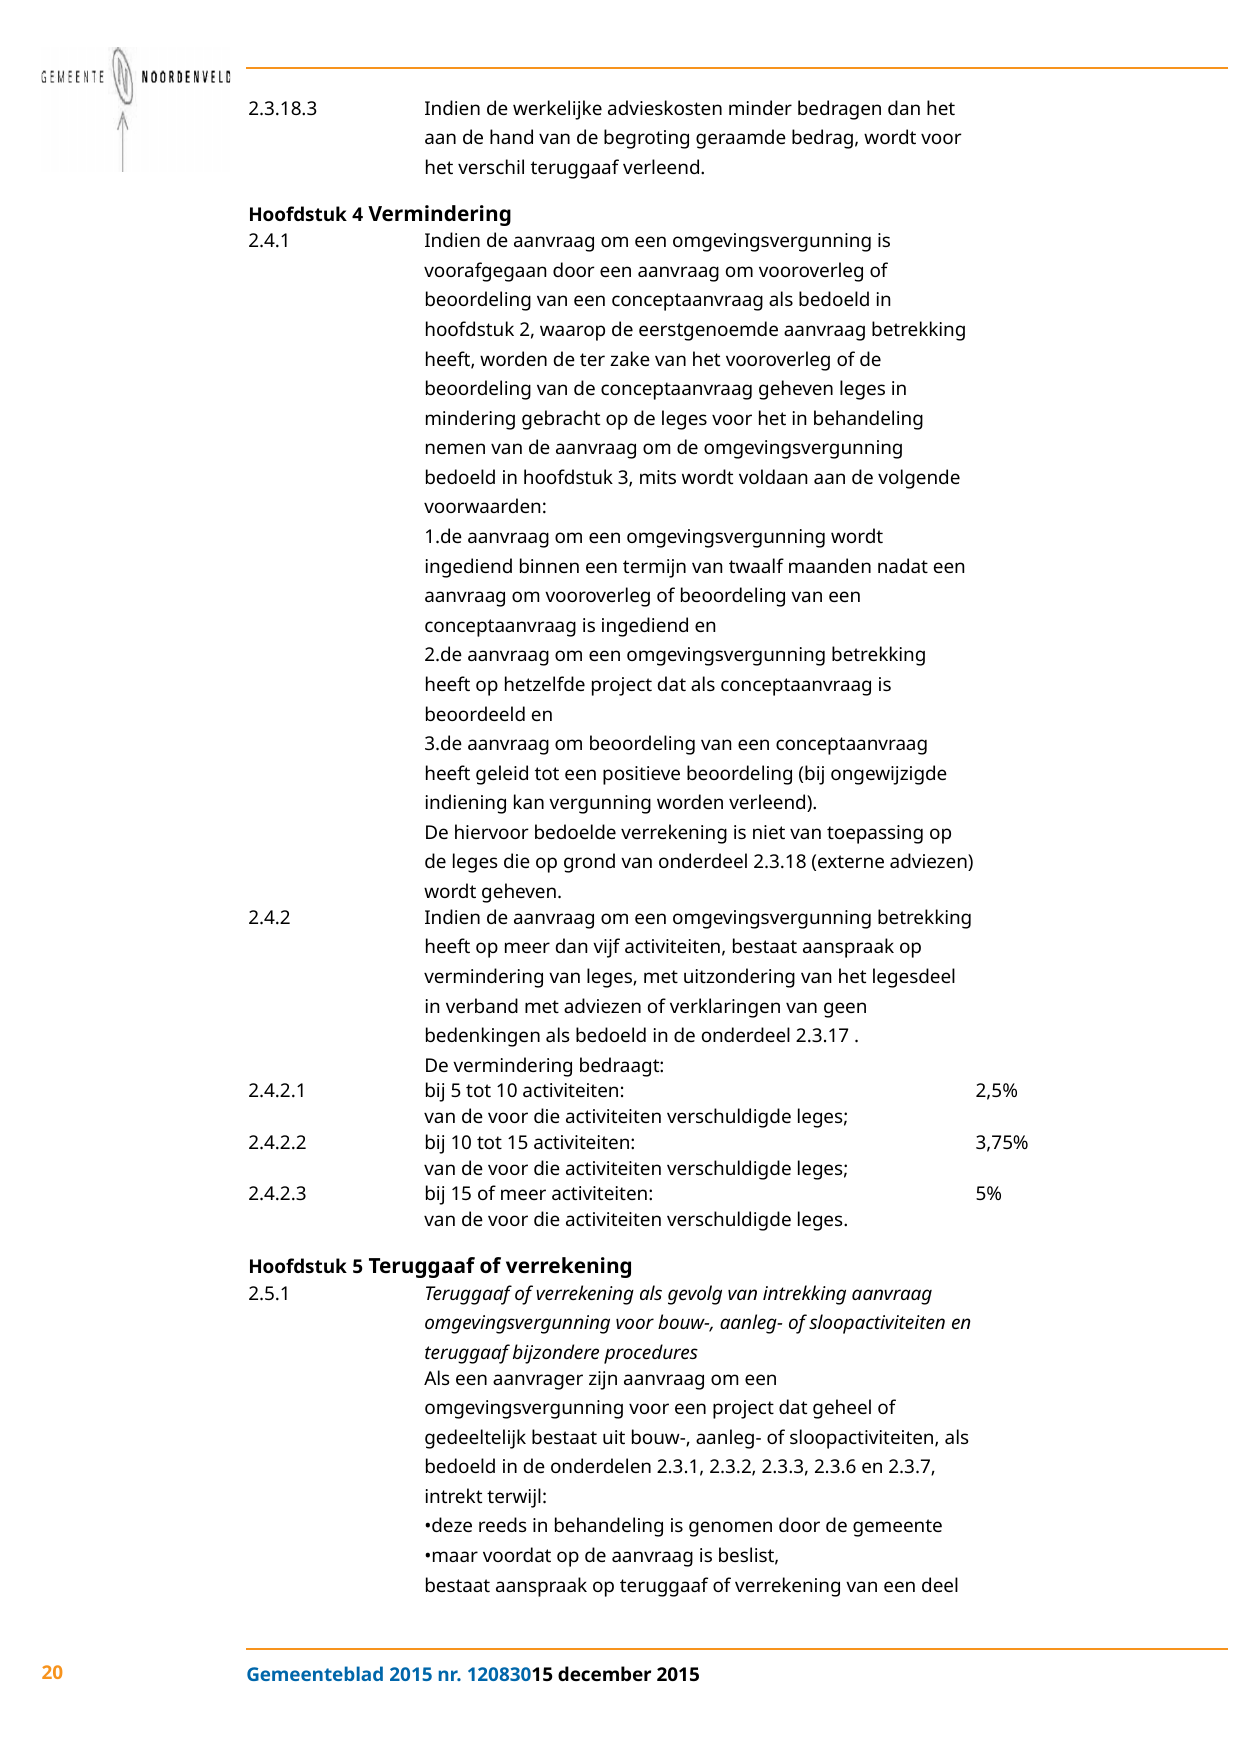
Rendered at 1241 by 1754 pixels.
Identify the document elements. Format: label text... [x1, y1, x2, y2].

table_header 2.5.1 [248, 1280, 424, 1365]
table_cell [248, 1206, 424, 1232]
table_cell [975, 1206, 1152, 1232]
table_cell 5% [975, 1181, 1152, 1206]
table_cell 2.3.18.3 [248, 95, 424, 180]
table_cell van de voor die activiteiten verschuldigde leges; [424, 1155, 975, 1181]
table_cell [248, 1104, 424, 1129]
table_cell Indien de werkelijke advieskosten minder bedragen dan het aan de hand van de begroting geraamde bedrag, wordt voor het verschil teruggaaf verleend. [424, 95, 975, 180]
picture [41, 47, 231, 172]
table_cell [975, 1365, 1152, 1598]
table_cell [975, 1155, 1152, 1181]
table_cell [975, 1104, 1152, 1129]
table_cell bij 5 tot 10 activiteiten: [424, 1078, 975, 1103]
table_cell Indien de aanvraag om een omgevingsvergunning betrekking heeft op meer dan vijf activiteiten, bestaat aanspraak op vermindering van leges, met uitzondering van het legesdeel in verband met adviezen of verklaringen van geen bedenkingen als bedoeld in de onderdeel 2.3.17 . De vermindering bedraagt: [424, 904, 975, 1078]
table_cell [975, 95, 1152, 180]
table_cell 2.4.2.3 [248, 1181, 424, 1206]
table_header Indien de aanvraag om een omgevingsvergunning is voorafgegaan door een aanvraag om vooroverleg of beoordeling van een conceptaanvraag als bedoeld in hoofdstuk 2, waarop de eerstgenoemde aanvraag betrekking heeft, worden de ter zake van het vooroverleg of de beoordeling van de conceptaanvraag geheven leges in mindering gebracht op de leges voor het in behandeling nemen van de aanvraag om de omgevingsvergunning bedoeld in hoofdstuk 3, mits wordt voldaan aan de volgende voorwaarden: 1.de aanvraag om een omgevingsvergunning wordt ingediend binnen een termijn van twaalf maanden nadat een aanvraag om vooroverleg of beoordeling van een conceptaanvraag is ingediend en 2.de aanvraag om een omgevingsvergunning betrekking heeft op hetzelfde project dat als conceptaanvraag is beoordeeld en 3.de aanvraag om beoordeling van een conceptaanvraag heeft geleid tot een positieve beoordeling (bij ongewijzigde indiening kan vergunning worden verleend). De hiervoor bedoelde verrekening is niet van toepassing op de leges die op grond van onderdeel 2.3.18 (externe adviezen) wordt geheven. [424, 228, 975, 904]
table_cell van de voor die activiteiten verschuldigde leges. [424, 1206, 975, 1232]
table_cell 3,75% [975, 1129, 1152, 1155]
table_cell bij 15 of meer activiteiten: [424, 1181, 975, 1206]
table_cell 2.4.2.2 [248, 1129, 424, 1155]
table_header Teruggaaf of verrekening als gevolg van intrekking aanvraag omgevingsvergunning voor bouw-, aanleg- of sloopactiviteiten en teruggaaf bijzondere procedures [424, 1280, 975, 1365]
table_header [975, 228, 1152, 904]
table_cell bij 10 tot 15 activiteiten: [424, 1129, 975, 1155]
table_header 2.4.1 [248, 228, 424, 904]
text Hoofdstuk 5 Teruggaaf of verrekening [248, 1251, 1152, 1280]
table_cell [248, 1365, 424, 1598]
table_cell [248, 1155, 424, 1181]
table_cell 2.4.2.1 [248, 1078, 424, 1103]
text Hoofdstuk 4 Vermindering [248, 199, 1152, 227]
table_header [975, 1280, 1152, 1365]
table_cell 2,5% [975, 1078, 1152, 1103]
table_cell Als een aanvrager zijn aanvraag om een omgevingsvergunning voor een project dat geheel of gedeeltelijk bestaat uit bouw-, aanleg- of sloopactiviteiten, als bedoeld in de onderdelen 2.3.1, 2.3.2, 2.3.3, 2.3.6 en 2.3.7, intrekt terwijl: •deze reeds in behandeling is genomen door de gemeente •maar voordat op de aanvraag is beslist, bestaat aanspraak op teruggaaf of verrekening van een deel [424, 1365, 975, 1598]
table_cell 2.4.2 [248, 904, 424, 1078]
table_cell van de voor die activiteiten verschuldigde leges; [424, 1104, 975, 1129]
table_cell [975, 904, 1152, 1078]
